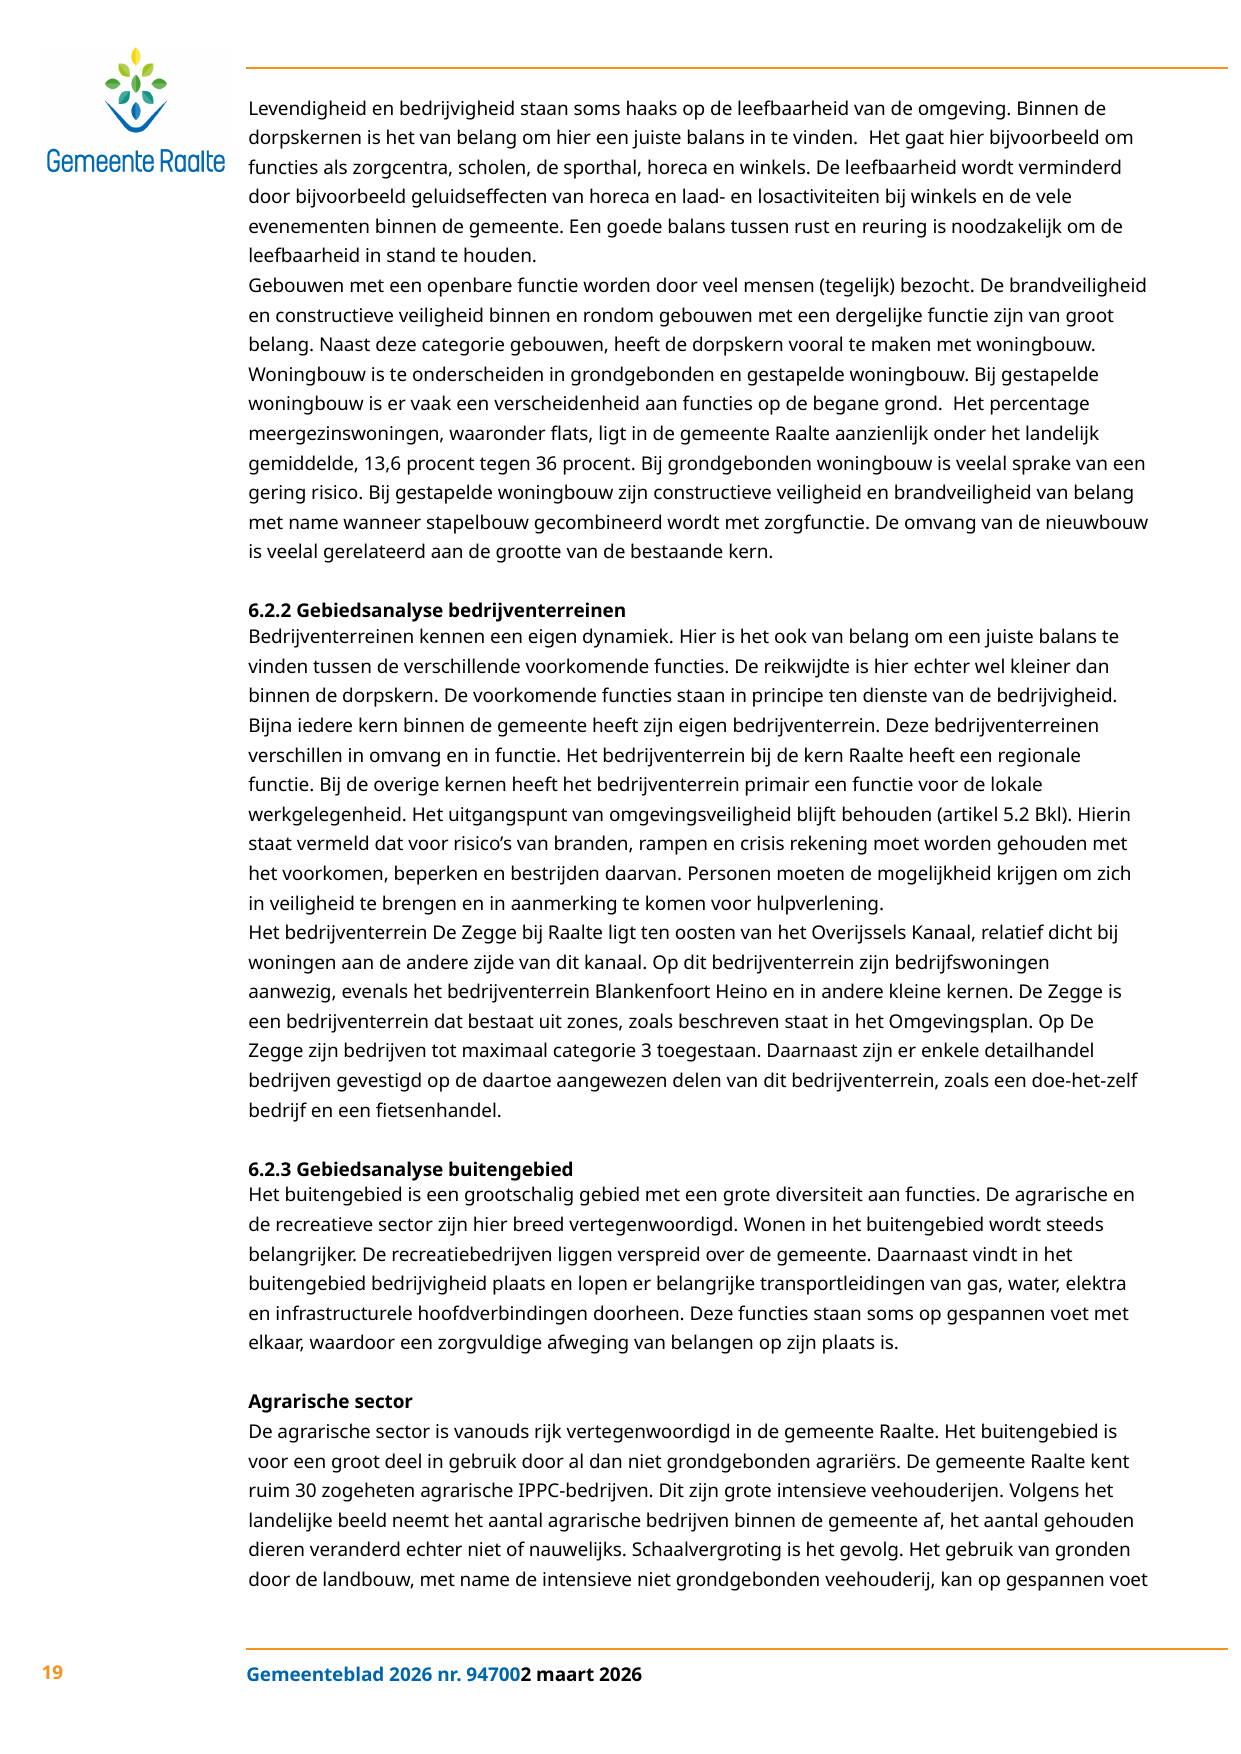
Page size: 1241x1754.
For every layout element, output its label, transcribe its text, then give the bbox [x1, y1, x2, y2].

picture [41, 47, 231, 172]
text Het buitengebied is een grootschalig gebied met een grote diversiteit aan functies. De agrarische en de recreatieve sector zijn hier breed vertegenwoordigd. Wonen in het buitengebied wordt steeds belangrijker. De recreatiebedrijven liggen verspreid over de gemeente. Daarnaast vindt in het buitengebied bedrijvigheid plaats en lopen er belangrijke transportleidingen van gas, water, elektra en infrastructurele hoofdverbindingen doorheen. Deze functies staan soms op gespannen voet met elkaar, waardoor een zorgvuldige afweging van belangen op zijn plaats is. [248, 1182, 1152, 1355]
text Het bedrijventerrein De Zegge bij Raalte ligt ten oosten van het Overijssels Kanaal, relatief dicht bij woningen aan de andere zijde van dit kanaal. Op dit bedrijventerrein zijn bedrijfswoningen aanwezig, evenals het bedrijventerrein Blankenfoort Heino en in andere kleine kernen. De Zegge is een bedrijventerrein dat bestaat uit zones, zoals beschreven staat in het Omgevingsplan. Op De Zegge zijn bedrijven tot maximaal categorie 3 toegestaan. Daarnaast zijn er enkele detailhandel bedrijven gevestigd op de daartoe aangewezen delen van dit bedrijventerrein, zoals een doe-het-zelf bedrijf en een fietsenhandel. [248, 919, 1152, 1122]
text 6.2.3 Gebiedsanalyse buitengebied [248, 1156, 1152, 1182]
text Levendigheid en bedrijvigheid staan soms haaks op de leefbaarheid van de omgeving. Binnen de dorpskernen is het van belang om hier een juiste balans in te vinden. Het gaat hier bijvoorbeeld om functies als zorgcentra, scholen, de sporthal, horeca en winkels. De leefbaarheid wordt verminderd door bijvoorbeeld geluidseffecten van horeca en laad- en losactiviteiten bij winkels en de vele evenementen binnen de gemeente. Een goede balans tussen rust en reuring is noodzakelijk om de leefbaarheid in stand te houden. [248, 95, 1152, 268]
text Agrarische sector [248, 1389, 1152, 1414]
text 6.2.2 Gebiedsanalyse bedrijventerreinen [248, 598, 1152, 623]
text Gebouwen met een openbare functie worden door veel mensen (tegelijk) bezocht. De brandveiligheid en constructieve veiligheid binnen en rondom gebouwen met een dergelijke functie zijn van groot belang. Naast deze categorie gebouwen, heeft de dorpskern vooral te maken met woningbouw. Woningbouw is te onderscheiden in grondgebonden en gestapelde woningbouw. Bij gestapelde woningbouw is er vaak een verscheidenheid aan functies op de begane grond. Het percentage meergezinswoningen, waaronder flats, ligt in de gemeente Raalte aanzienlijk onder het landelijk gemiddelde, 13,6 procent tegen 36 procent. Bij grondgebonden woningbouw is veelal sprake van een gering risico. Bij gestapelde woningbouw zijn constructieve veiligheid en brandveiligheid van belang met name wanneer stapelbouw gecombineerd wordt met zorgfunctie. De omvang van de nieuwbouw is veelal gerelateerd aan de grootte van de bestaande kern. [248, 272, 1152, 564]
text De agrarische sector is vanouds rijk vertegenwoordigd in de gemeente Raalte. Het buitengebied is voor een groot deel in gebruik door al dan niet grondgebonden agrariërs. De gemeente Raalte kent ruim 30 zogeheten agrarische IPPC-bedrijven. Dit zijn grote intensieve veehouderijen. Volgens het landelijke beeld neemt het aantal agrarische bedrijven binnen de gemeente af, het aantal gehouden dieren veranderd echter niet of nauwelijks. Schaalvergroting is het gevolg. Het gebruik van gronden door de landbouw, met name de intensieve niet grondgebonden veehouderij, kan op gespannen voet [248, 1418, 1152, 1592]
text Bedrijventerreinen kennen een eigen dynamiek. Hier is het ook van belang om een juiste balans te vinden tussen de verschillende voorkomende functies. De reikwijdte is hier echter wel kleiner dan binnen de dorpskern. De voorkomende functies staan in principe ten dienste van de bedrijvigheid. Bijna iedere kern binnen de gemeente heeft zijn eigen bedrijventerrein. Deze bedrijventerreinen verschillen in omvang en in functie. Het bedrijventerrein bij de kern Raalte heeft een regionale functie. Bij de overige kernen heeft het bedrijventerrein primair een functie voor de lokale werkgelegenheid. Het uitgangspunt van omgevingsveiligheid blijft behouden (artikel 5.2 Bkl). Hierin staat vermeld dat voor risico’s van branden, rampen en crisis rekening moet worden gehouden met het voorkomen, beperken en bestrijden daarvan. Personen moeten de mogelijkheid krijgen om zich in veiligheid te brengen en in aanmerking te komen voor hulpverlening. [248, 623, 1152, 915]
